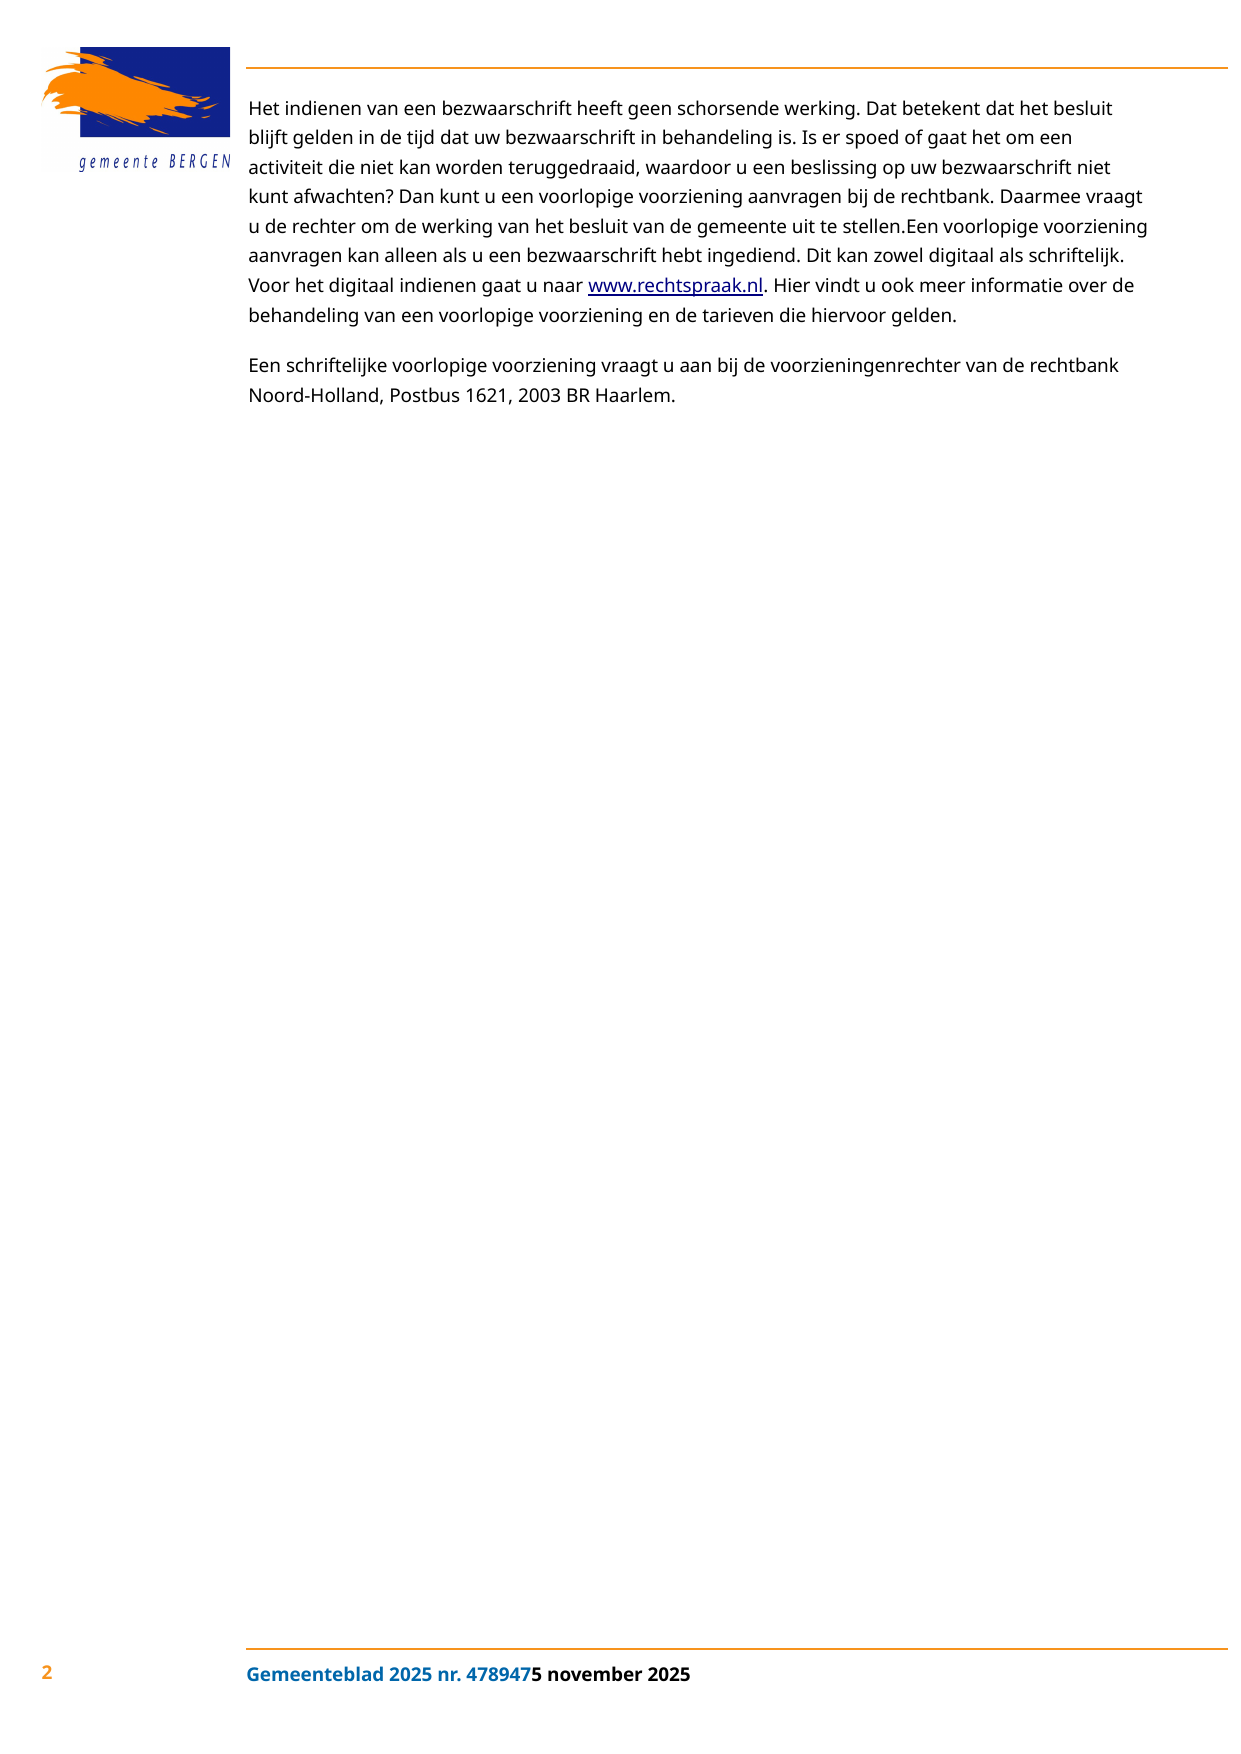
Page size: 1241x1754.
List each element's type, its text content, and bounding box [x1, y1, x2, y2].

text Een schriftelijke voorlopige voorziening vraagt u aan bij de voorzieningenrechter van de rechtbank Noord-Holland, Postbus 1621, 2003 BR Haarlem. [248, 352, 1152, 408]
text Het indienen van een bezwaarschrift heeft geen schorsende werking. Dat betekent dat het besluit blijft gelden in de tijd dat uw bezwaarschrift in behandeling is. Is er spoed of gaat het om een activiteit die niet kan worden teruggedraaid, waardoor u een beslissing op uw bezwaarschrift niet kunt afwachten? Dan kunt u een voorlopige voorziening aanvragen bij de rechtbank. Daarmee vraagt u de rechter om de werking van het besluit van de gemeente uit te stellen.Een voorlopige voorziening aanvragen kan alleen als u een bezwaarschrift hebt ingediend. Dit kan zowel digitaal als schriftelijk. Voor het digitaal indienen gaat u naar www.rechtspraak.nl. Hier vindt u ook meer informatie over de behandeling van een voorlopige voorziening en de tarieven die hiervoor gelden. [248, 95, 1152, 328]
picture [41, 47, 231, 172]
